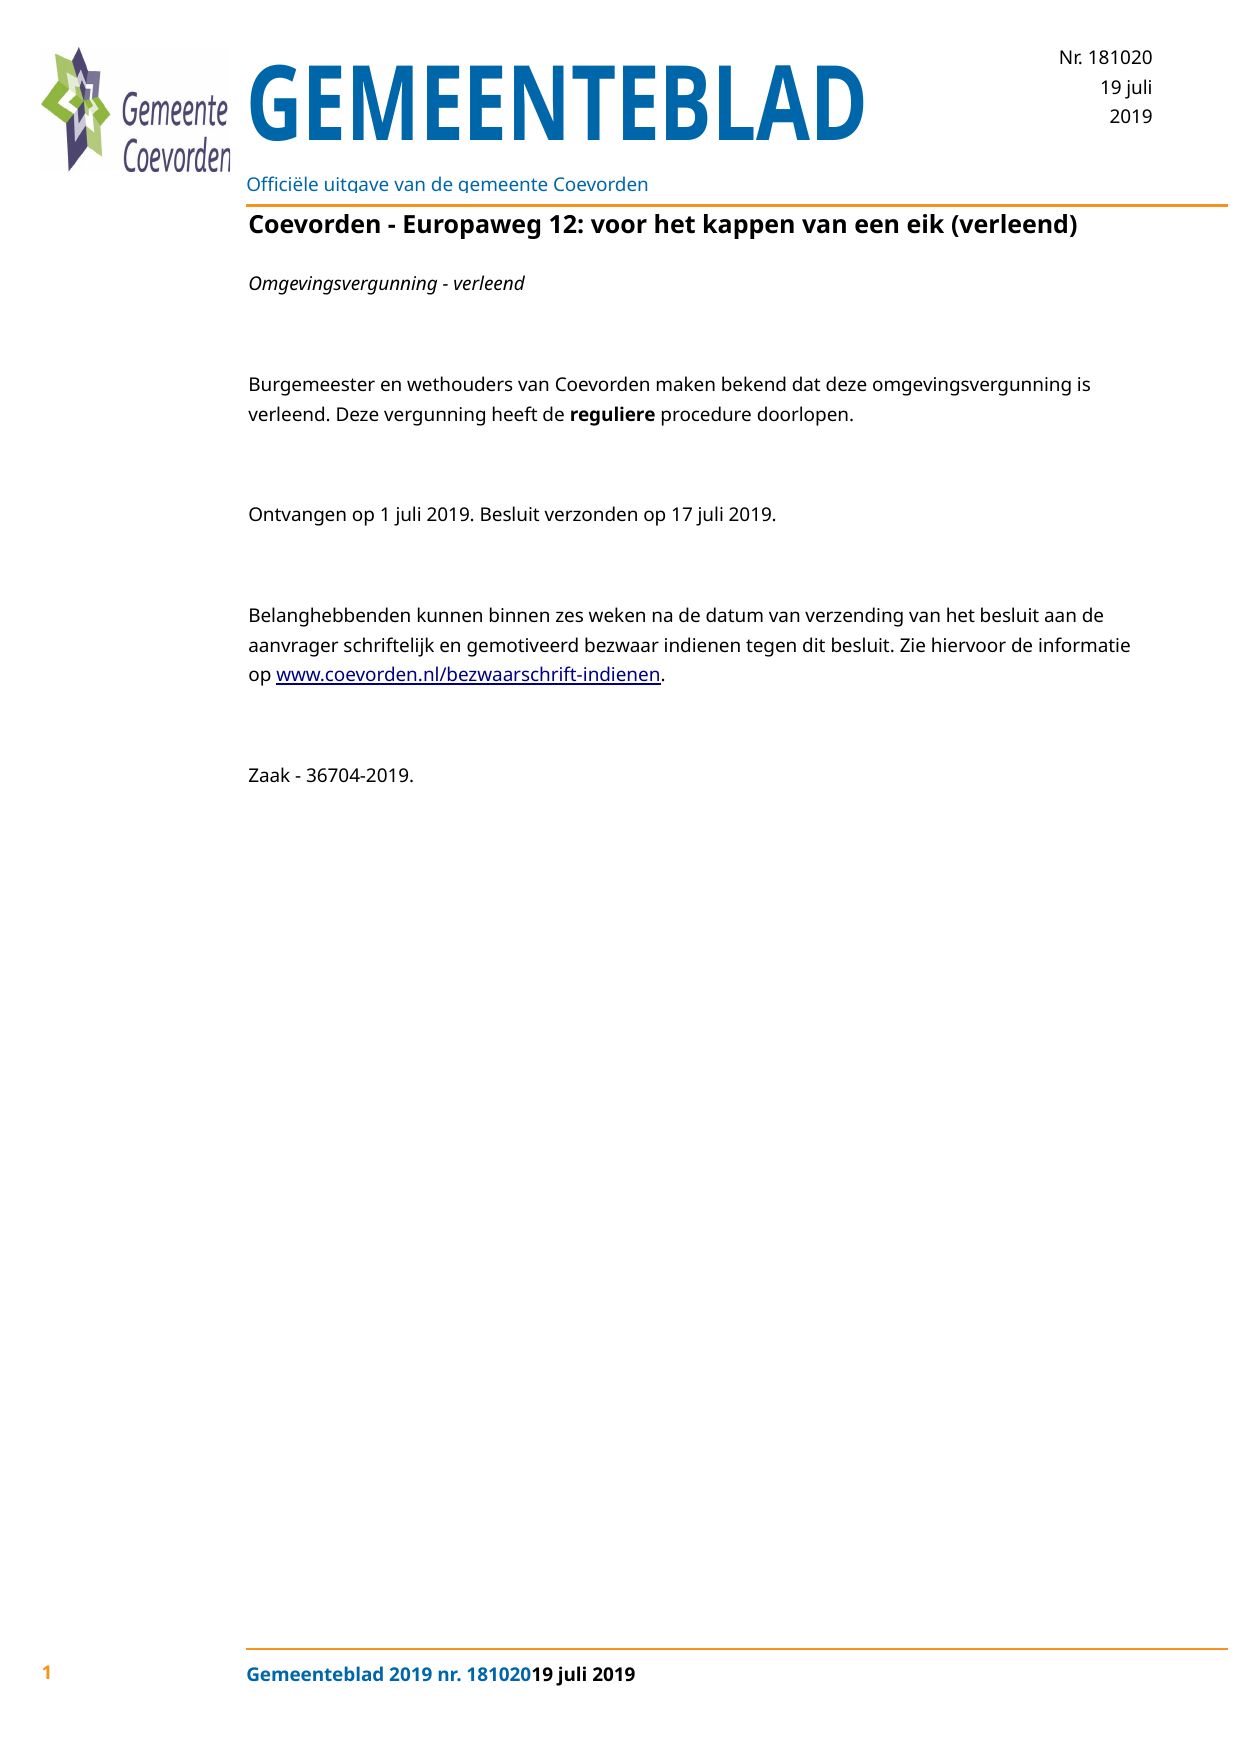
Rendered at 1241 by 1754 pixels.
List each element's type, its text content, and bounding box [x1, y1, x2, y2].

picture [41, 47, 231, 172]
text Burgemeester en wethouders van Coevorden maken bekend dat deze omgevingsvergunning is verleend. Deze vergunning heeft de reguliere procedure doorlopen. [248, 371, 1152, 426]
text Belanghebbenden kunnen binnen zes weken na de datum van verzending van het besluit aan de aanvrager schriftelijk en gemotiveerd bezwaar indienen tegen dit besluit. Zie hiervoor de informatie op www.coevorden.nl/bezwaarschrift-indienen. [248, 602, 1152, 687]
text Omgevingsvergunning - verleend [248, 270, 1152, 296]
text Coevorden - Europaweg 12: voor het kappen van een eik (verleend) [248, 207, 1152, 241]
text Ontvangen op 1 juli 2019. Besluit verzonden op 17 juli 2019. [248, 502, 1152, 527]
text Zaak - 36704-2019. [248, 762, 1152, 788]
